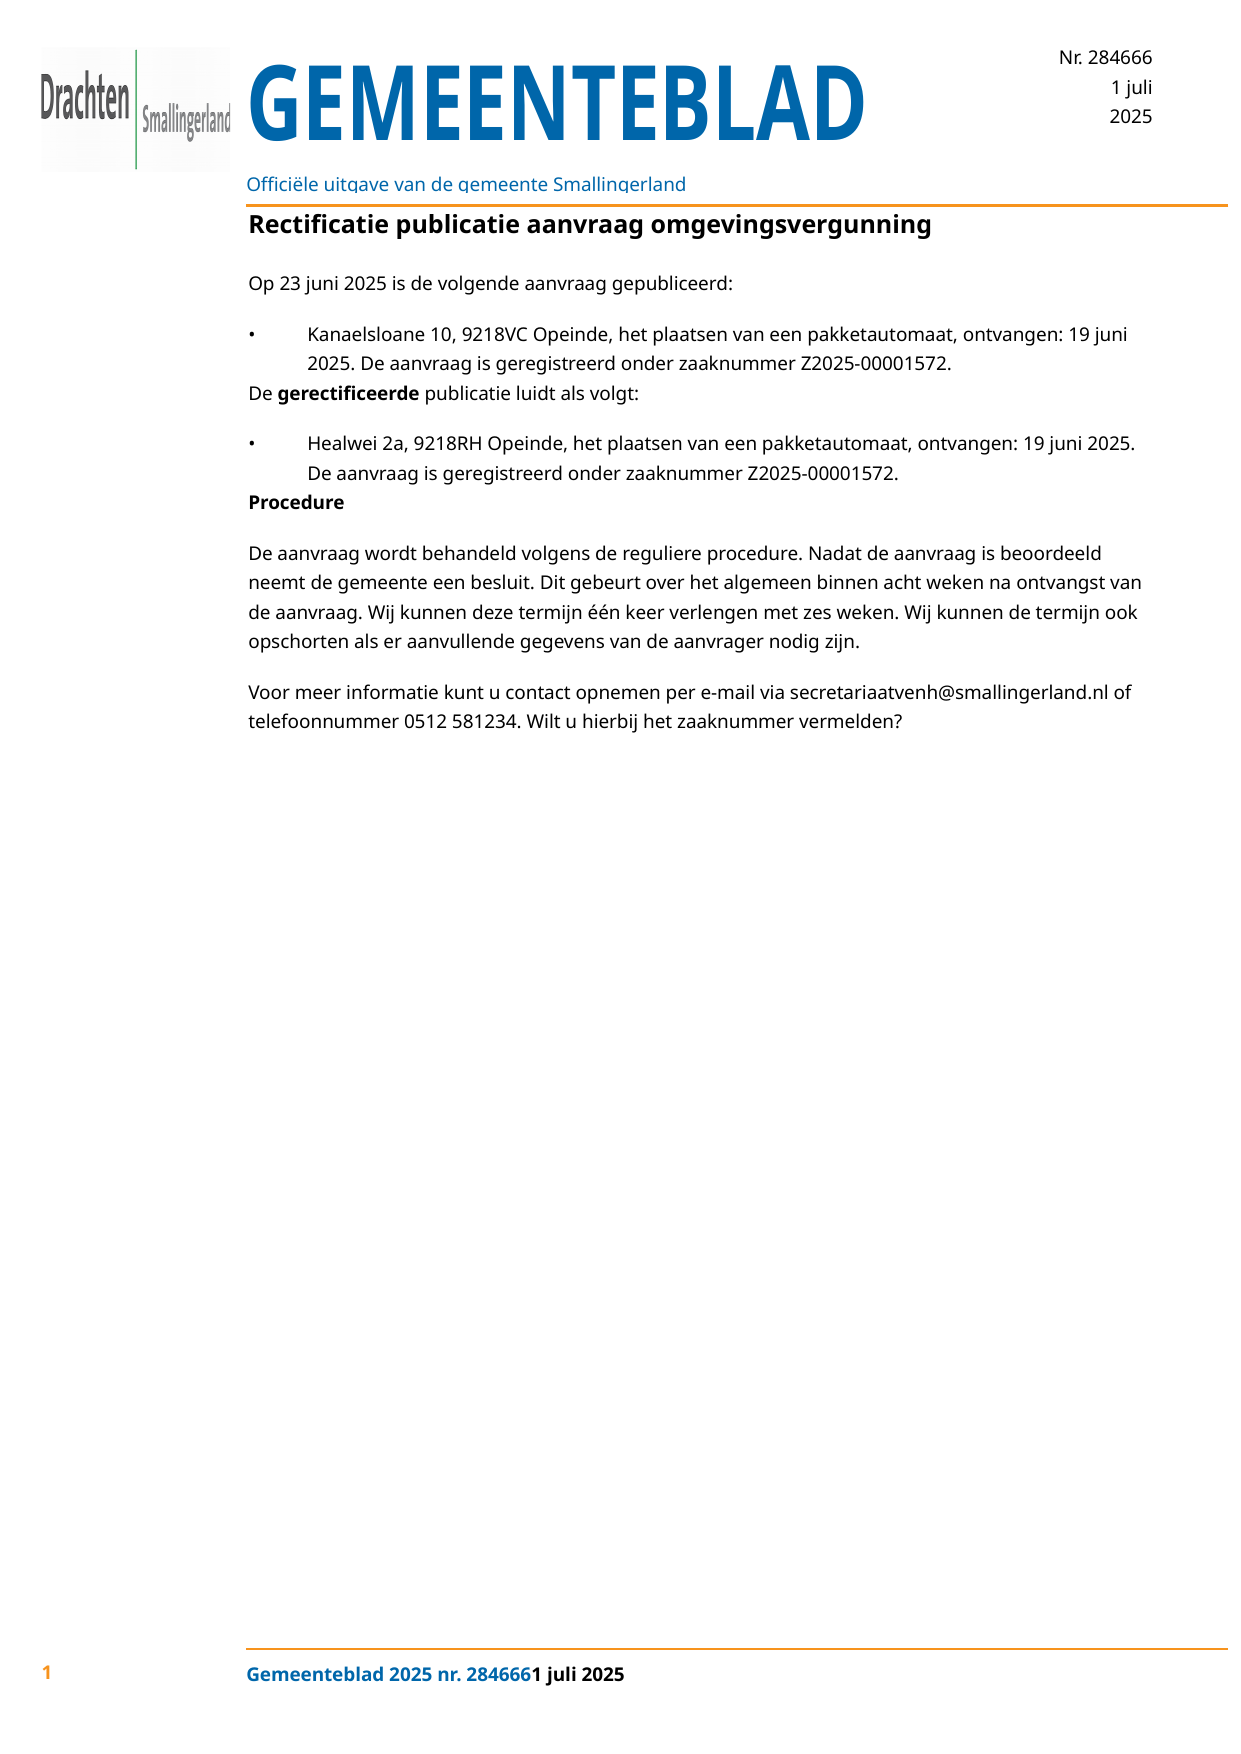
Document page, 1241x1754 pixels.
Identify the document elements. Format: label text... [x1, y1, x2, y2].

text Op 23 juni 2025 is de volgende aanvraag gepubliceerd: [248, 270, 1152, 296]
text Procedure [248, 489, 1152, 515]
picture [41, 47, 231, 172]
text De aanvraag wordt behandeld volgens de reguliere procedure. Nadat de aanvraag is beoordeeld neemt de gemeente een besluit. Dit gebeurt over het algemeen binnen acht weken na ontvangst van de aanvraag. Wij kunnen deze termijn één keer verlengen met zes weken. Wij kunnen de termijn ook opschorten als er aanvullende gegevens van de aanvrager nodig zijn. [248, 540, 1152, 654]
text De gerectificeerde publicatie luidt als volgt: [248, 380, 1152, 406]
list Kanaelsloane 10, 9218VC Opeinde, het plaatsen van een pakketautomaat, ontvangen: 19 juni 2025. De aanvraag is geregistreerd onder zaaknummer Z2025-00001572. [248, 321, 1152, 376]
text Rectificatie publicatie aanvraag omgevingsvergunning [248, 207, 1152, 241]
list Healwei 2a, 9218RH Opeinde, het plaatsen van een pakketautomaat, ontvangen: 19 juni 2025. De aanvraag is geregistreerd onder zaaknummer Z2025-00001572. [248, 430, 1152, 486]
text Voor meer informatie kunt u contact opnemen per e-mail via secretariaatvenh@smallingerland.nl of telefoonnummer 0512 581234. Wilt u hierbij het zaaknummer vermelden? [248, 679, 1152, 734]
